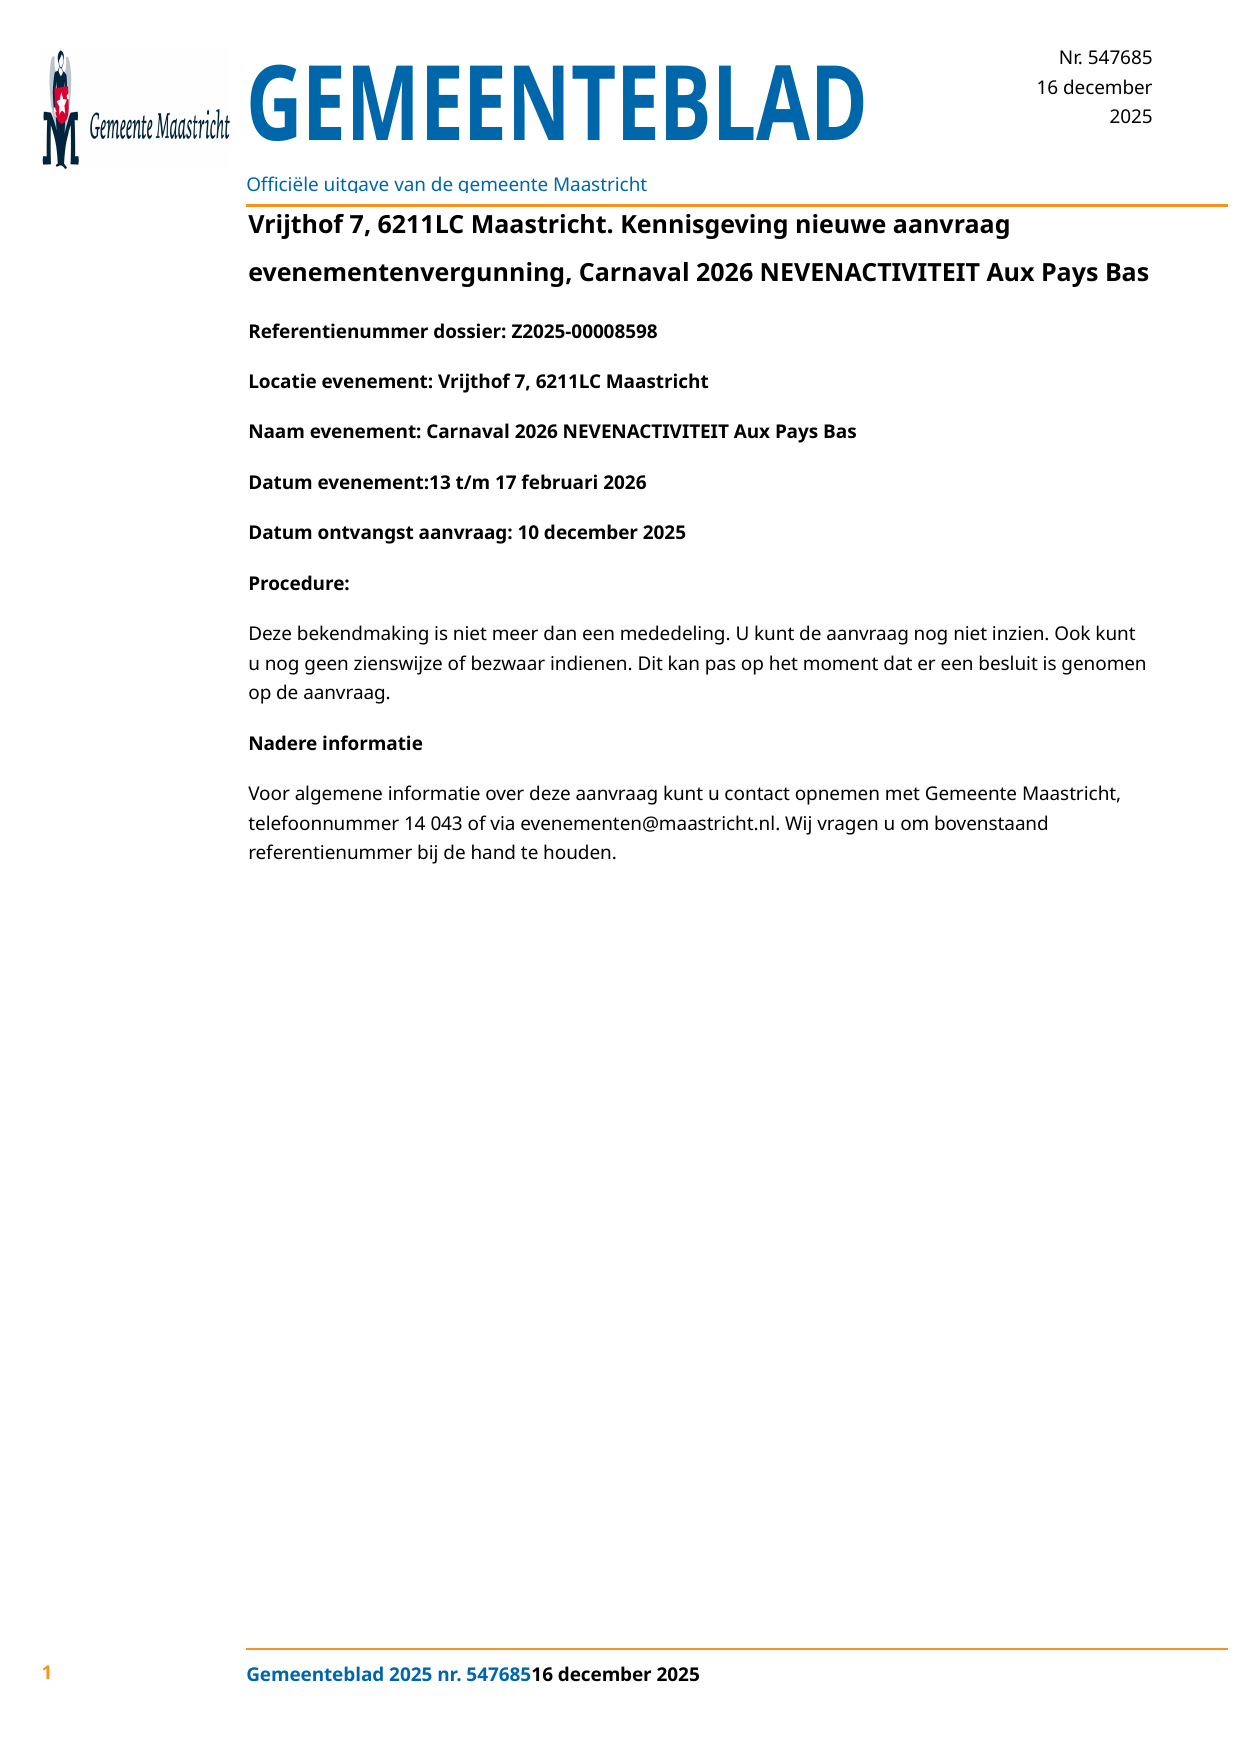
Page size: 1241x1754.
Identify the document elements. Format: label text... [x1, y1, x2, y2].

text Vrijthof 7, 6211LC Maastricht. Kennisgeving nieuwe aanvraag evenementenvergunning, Carnaval 2026 NEVENACTIVITEIT Aux Pays Bas [248, 207, 1152, 288]
text Locatie evenement: Vrijthof 7, 6211LC Maastricht [248, 368, 1152, 394]
text Referentienummer dossier: Z2025-00008598 [248, 318, 1152, 344]
text Naam evenement: Carnaval 2026 NEVENACTIVITEIT Aux Pays Bas [248, 419, 1152, 444]
text Voor algemene informatie over deze aanvraag kunt u contact opnemen met Gemeente Maastricht, telefoonnummer 14 043 of via evenementen@maastricht.nl. Wij vragen u om bovenstaand referentienummer bij de hand te houden. [248, 780, 1152, 865]
text Nadere informatie [248, 730, 1152, 756]
text Datum evenement:13 t/m 17 februari 2026 [248, 469, 1152, 495]
picture [41, 47, 231, 172]
text Procedure: [248, 570, 1152, 596]
text Deze bekendmaking is niet meer dan een mededeling. U kunt de aanvraag nog niet inzien. Ook kunt u nog geen zienswijze of bezwaar indienen. Dit kan pas op het moment dat er een besluit is genomen op de aanvraag. [248, 620, 1152, 705]
text Datum ontvangst aanvraag: 10 december 2025 [248, 519, 1152, 545]
